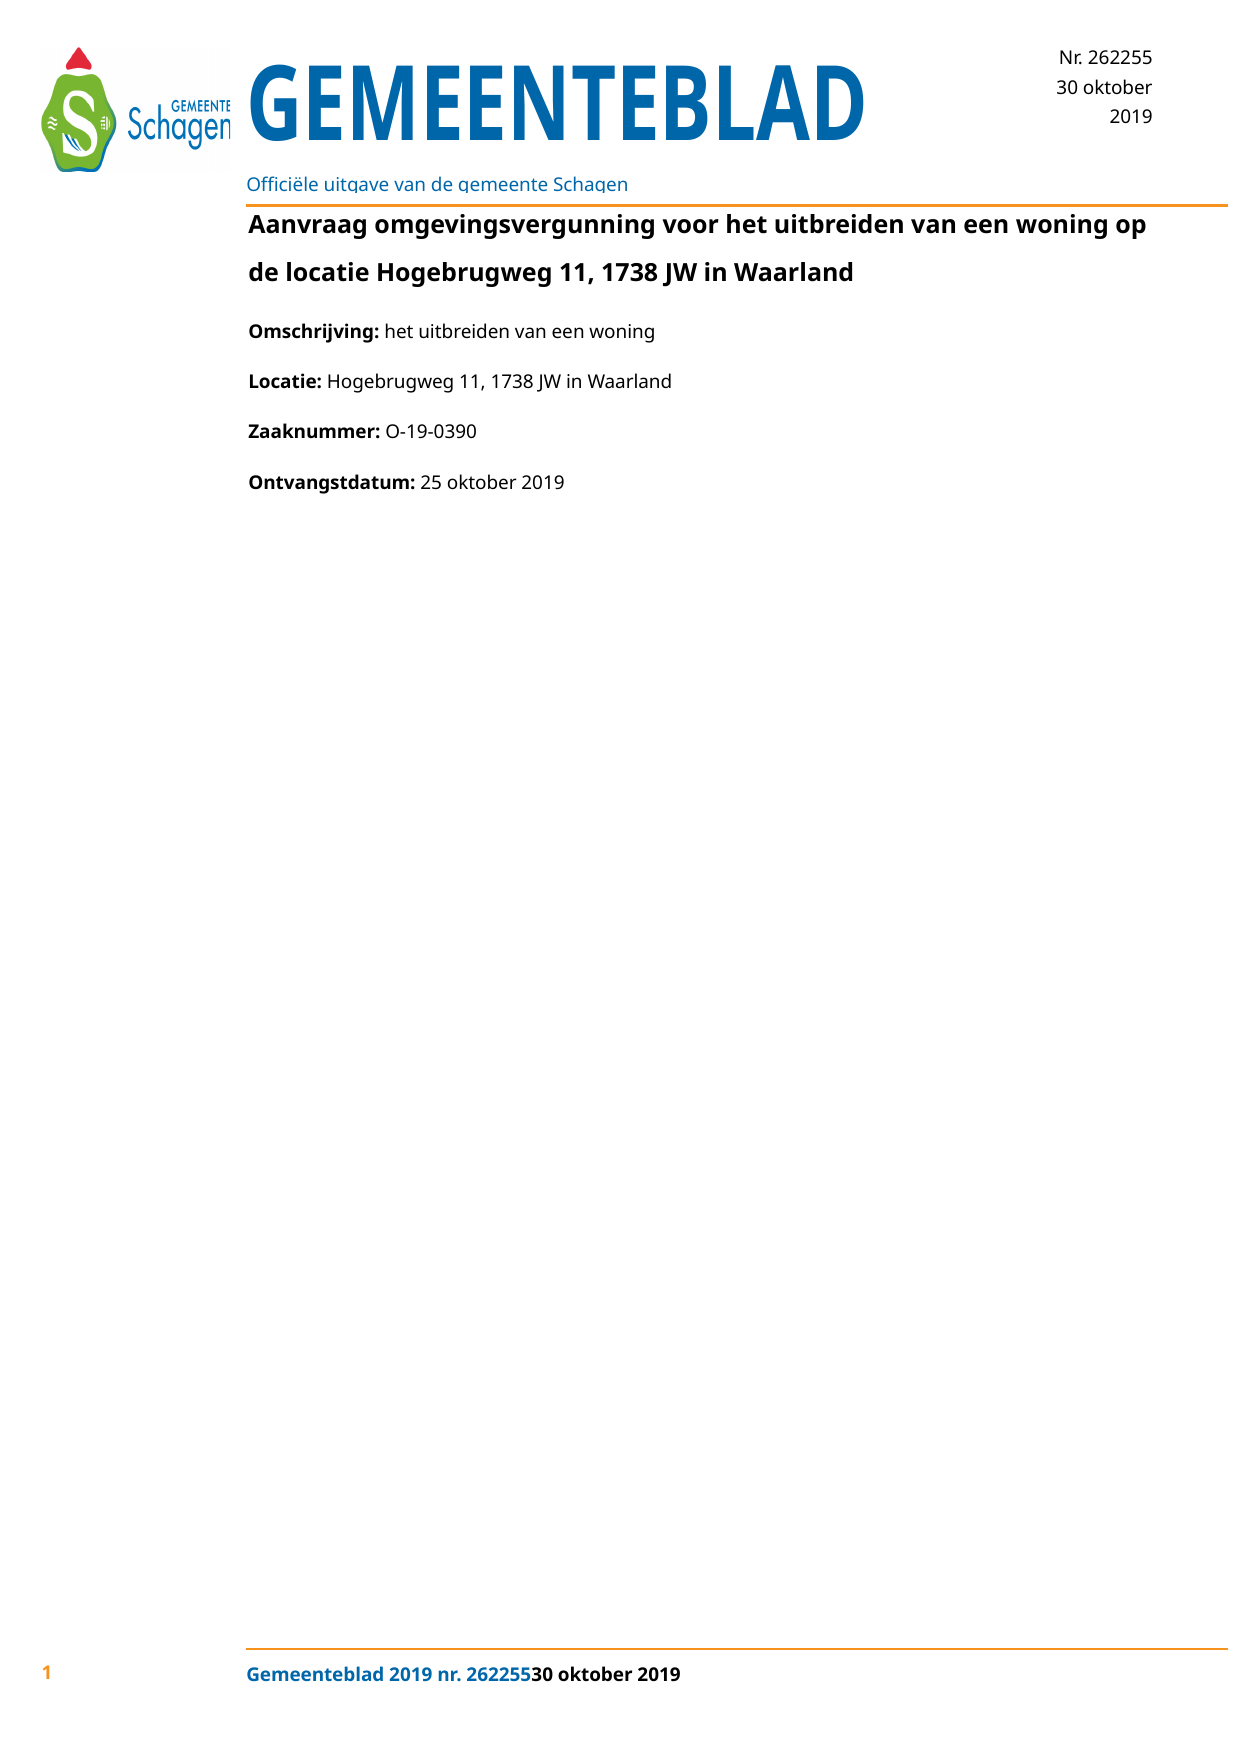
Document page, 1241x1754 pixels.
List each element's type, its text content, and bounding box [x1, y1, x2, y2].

text Aanvraag omgevingsvergunning voor het uitbreiden van een woning op de locatie Hogebrugweg 11, 1738 JW in Waarland [248, 207, 1152, 288]
picture [41, 47, 231, 172]
text Locatie: Hogebrugweg 11, 1738 JW in Waarland [248, 368, 1152, 394]
text Zaaknummer: O-19-0390 [248, 419, 1152, 444]
text Omschrijving: het uitbreiden van een woning [248, 318, 1152, 344]
text Ontvangstdatum: 25 oktober 2019 [248, 469, 1152, 495]
